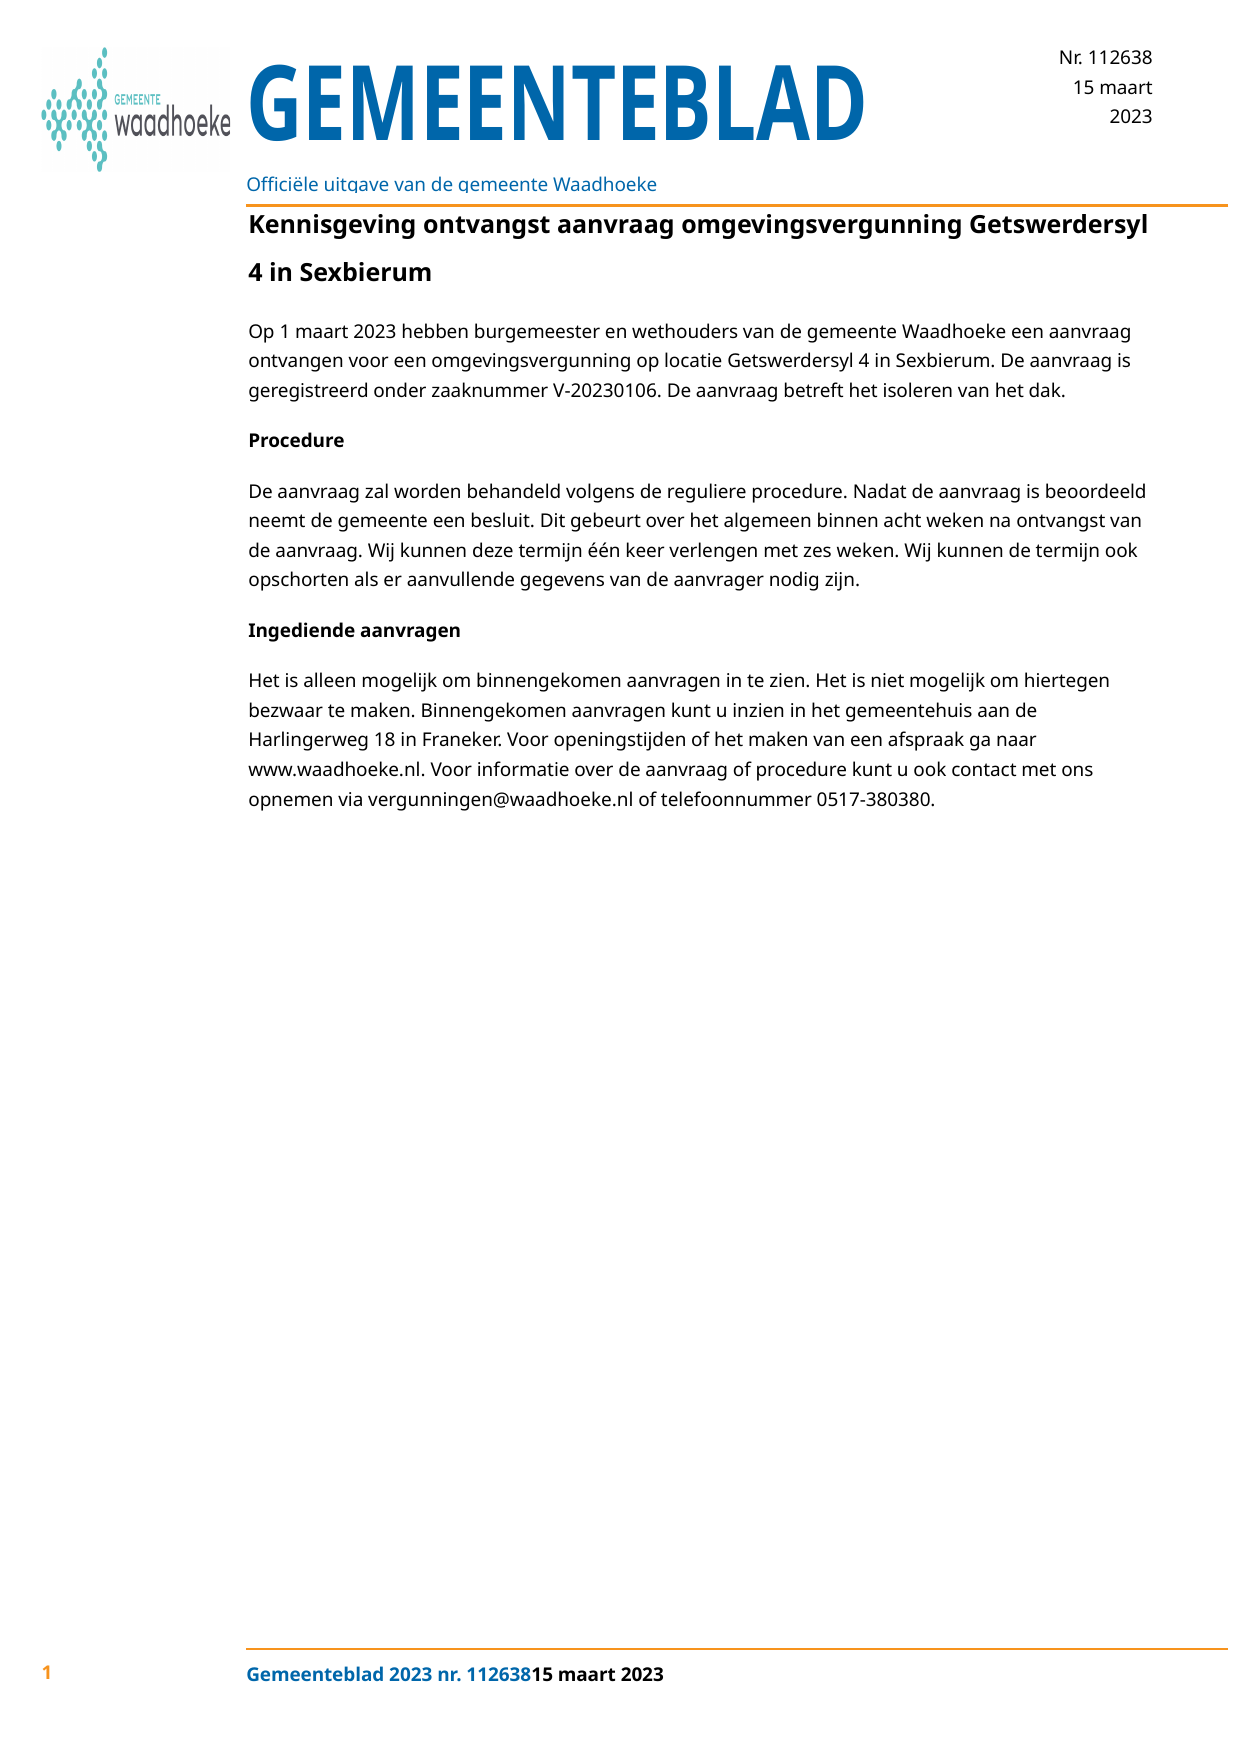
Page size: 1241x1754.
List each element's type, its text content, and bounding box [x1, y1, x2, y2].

text Het is alleen mogelijk om binnengekomen aanvragen in te zien. Het is niet mogelijk om hiertegen bezwaar te maken. Binnengekomen aanvragen kunt u inzien in het gemeentehuis aan de Harlingerweg 18 in Franeker. Voor openingstijden of het maken van een afspraak ga naar www.waadhoeke.nl. Voor informatie over de aanvraag of procedure kunt u ook contact met ons opnemen via vergunningen@waadhoeke.nl of telefoonnummer 0517-380380. [248, 667, 1152, 812]
text De aanvraag zal worden behandeld volgens de reguliere procedure. Nadat de aanvraag is beoordeeld neemt de gemeente een besluit. Dit gebeurt over het algemeen binnen acht weken na ontvangst van de aanvraag. Wij kunnen deze termijn één keer verlengen met zes weken. Wij kunnen de termijn ook opschorten als er aanvullende gegevens van de aanvrager nodig zijn. [248, 478, 1152, 592]
text Op 1 maart 2023 hebben burgemeester en wethouders van de gemeente Waadhoeke een aanvraag ontvangen voor een omgevingsvergunning op locatie Getswerdersyl 4 in Sexbierum. De aanvraag is geregistreerd onder zaaknummer V-20230106. De aanvraag betreft het isoleren van het dak. [248, 318, 1152, 403]
text Kennisgeving ontvangst aanvraag omgevingsvergunning Getswerdersyl 4 in Sexbierum [248, 207, 1152, 288]
text Procedure [248, 427, 1152, 453]
picture [41, 47, 231, 172]
text Ingediende aanvragen [248, 617, 1152, 643]
